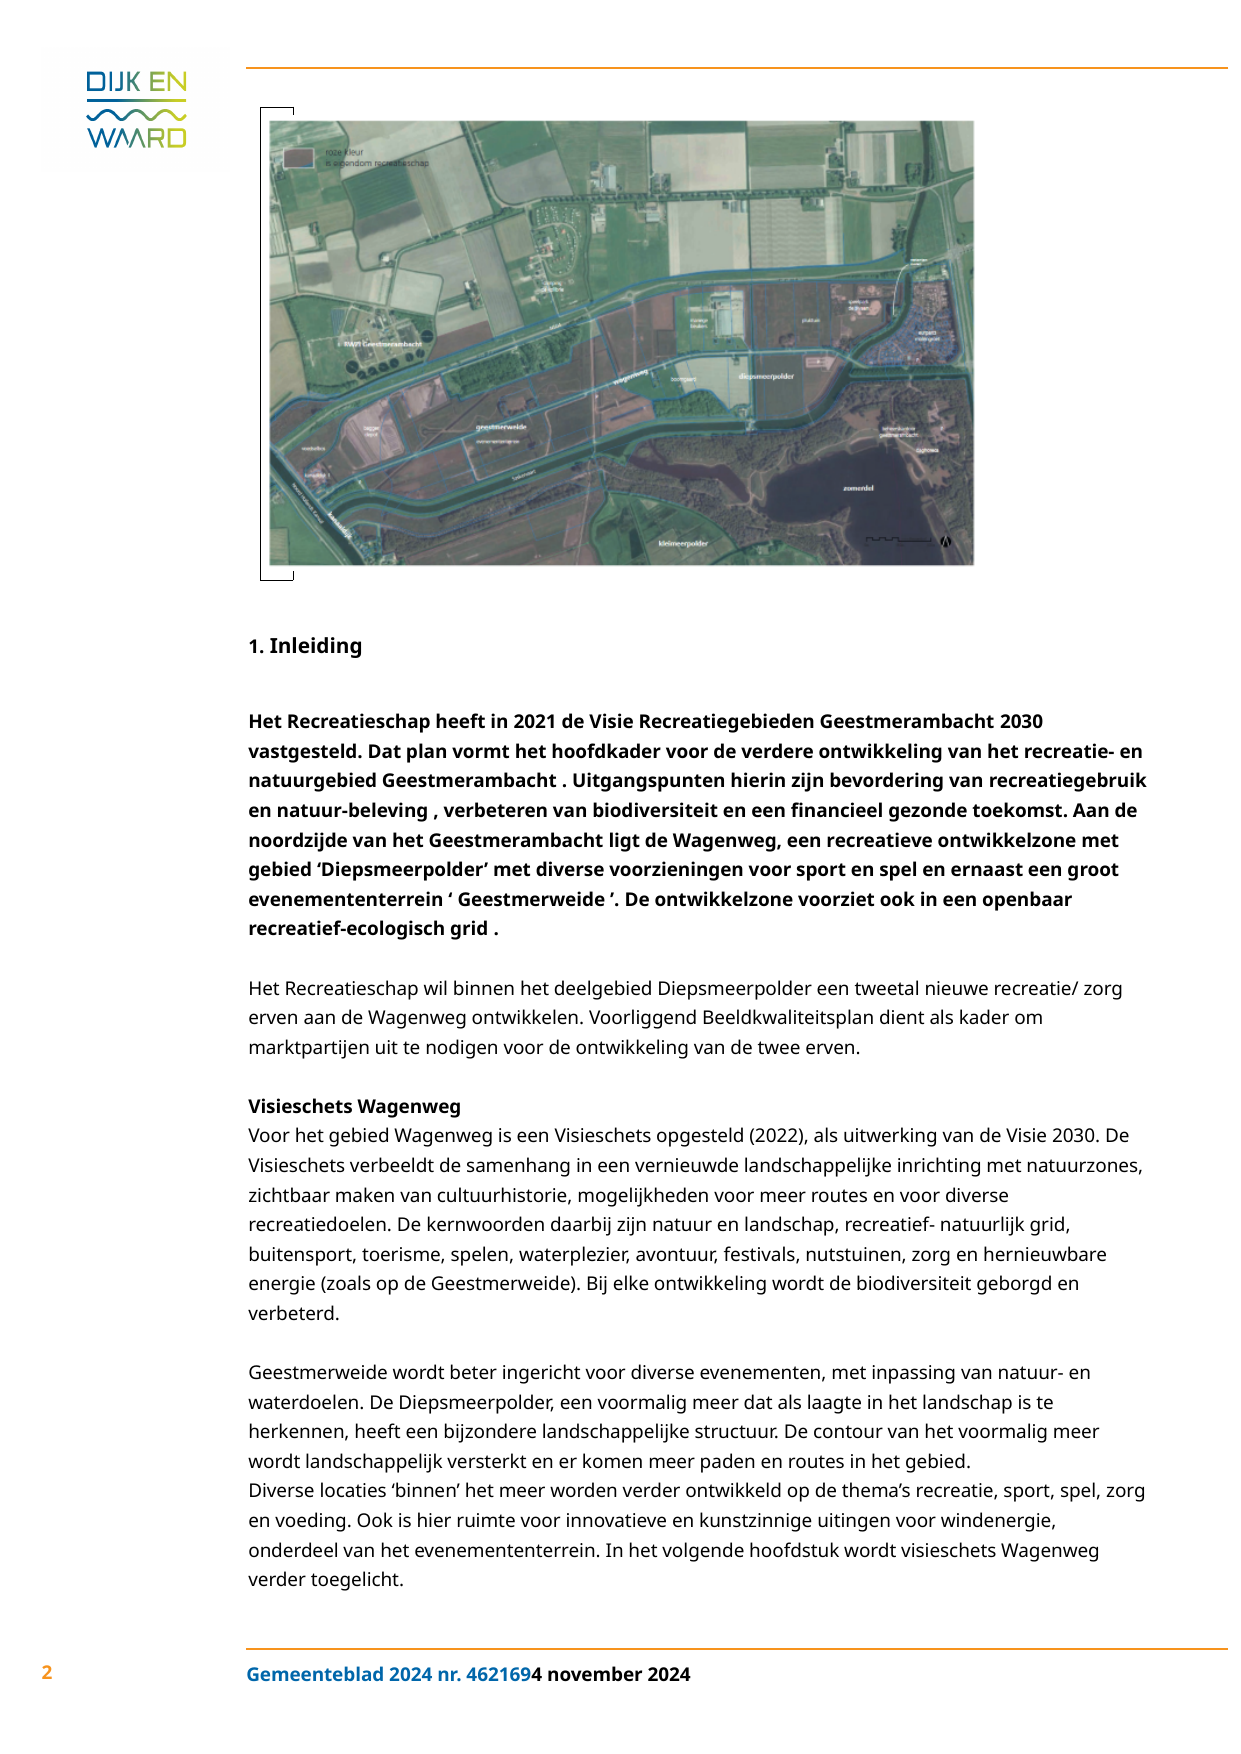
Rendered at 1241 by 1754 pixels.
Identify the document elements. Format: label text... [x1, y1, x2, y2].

text 1. Inleiding [248, 631, 1152, 659]
text Het Recreatieschap wil binnen het deelgebied Diepsmeerpolder een tweetal nieuwe recreatie/ zorg erven aan de Wagenweg ontwikkelen. Voorliggend Beeldkwaliteitsplan dient als kader om marktpartijen uit te nodigen voor de ontwikkeling van de twee erven. [248, 975, 1152, 1060]
text Voor het gebied Wagenweg is een Visieschets opgesteld (2022), als uitwerking van de Visie 2030. De Visieschets verbeeldt de samenhang in een vernieuwde landschappelijke inrichting met natuurzones, zichtbaar maken van cultuurhistorie, mogelijkheden voor meer routes en voor diverse recreatiedoelen. De kernwoorden daarbij zijn natuur en landschap, recreatief- natuurlijk grid, buitensport, toerisme, spelen, waterplezier, avontuur, festivals, nutstuinen, zorg en hernieuwbare energie (zoals op de Geestmerweide). Bij elke ontwikkeling wordt de biodiversiteit geborgd en verbeterd. [248, 1123, 1152, 1326]
picture [41, 47, 231, 172]
picture [268, 115, 978, 571]
text Diverse locaties ‘binnen’ het meer worden verder ontwikkeld op de thema’s recreatie, sport, spel, zorg en voeding. Ook is hier ruimte voor innovatieve en kunstzinnige uitingen voor windenergie, onderdeel van het evenemententerrein. In het volgende hoofdstuk wordt visieschets Wagenweg verder toegelicht. [248, 1478, 1152, 1592]
text Visieschets Wagenweg [248, 1093, 1152, 1119]
text Het Recreatieschap heeft in 2021 de Visie Recreatiegebieden Geestmerambacht 2030 vastgesteld. Dat plan vormt het hoofdkader voor de verdere ontwikkeling van het recreatie- en natuurgebied Geestmerambacht . Uitgangspunten hierin zijn bevordering van recreatiegebruik en natuur-beleving , verbeteren van biodiversiteit en een financieel gezonde toekomst. Aan de noordzijde van het Geestmerambacht ligt de Wagenweg, een recreatieve ontwikkelzone met gebied ‘Diepsmeerpolder’ met diverse voorzieningen voor sport en spel en ernaast een groot evenemententerrein ‘ Geestmerweide ’. De ontwikkelzone voorziet ook in een openbaar recreatief-ecologisch grid . [248, 708, 1152, 941]
text Geestmerweide wordt beter ingericht voor diverse evenementen, met inpassing van natuur- en waterdoelen. De Diepsmeerpolder, een voormalig meer dat als laagte in het landschap is te herkennen, heeft een bijzondere landschappelijke structuur. De contour van het voormalig meer wordt landschappelijk versterkt en er komen meer paden en routes in het gebied. [248, 1359, 1152, 1474]
